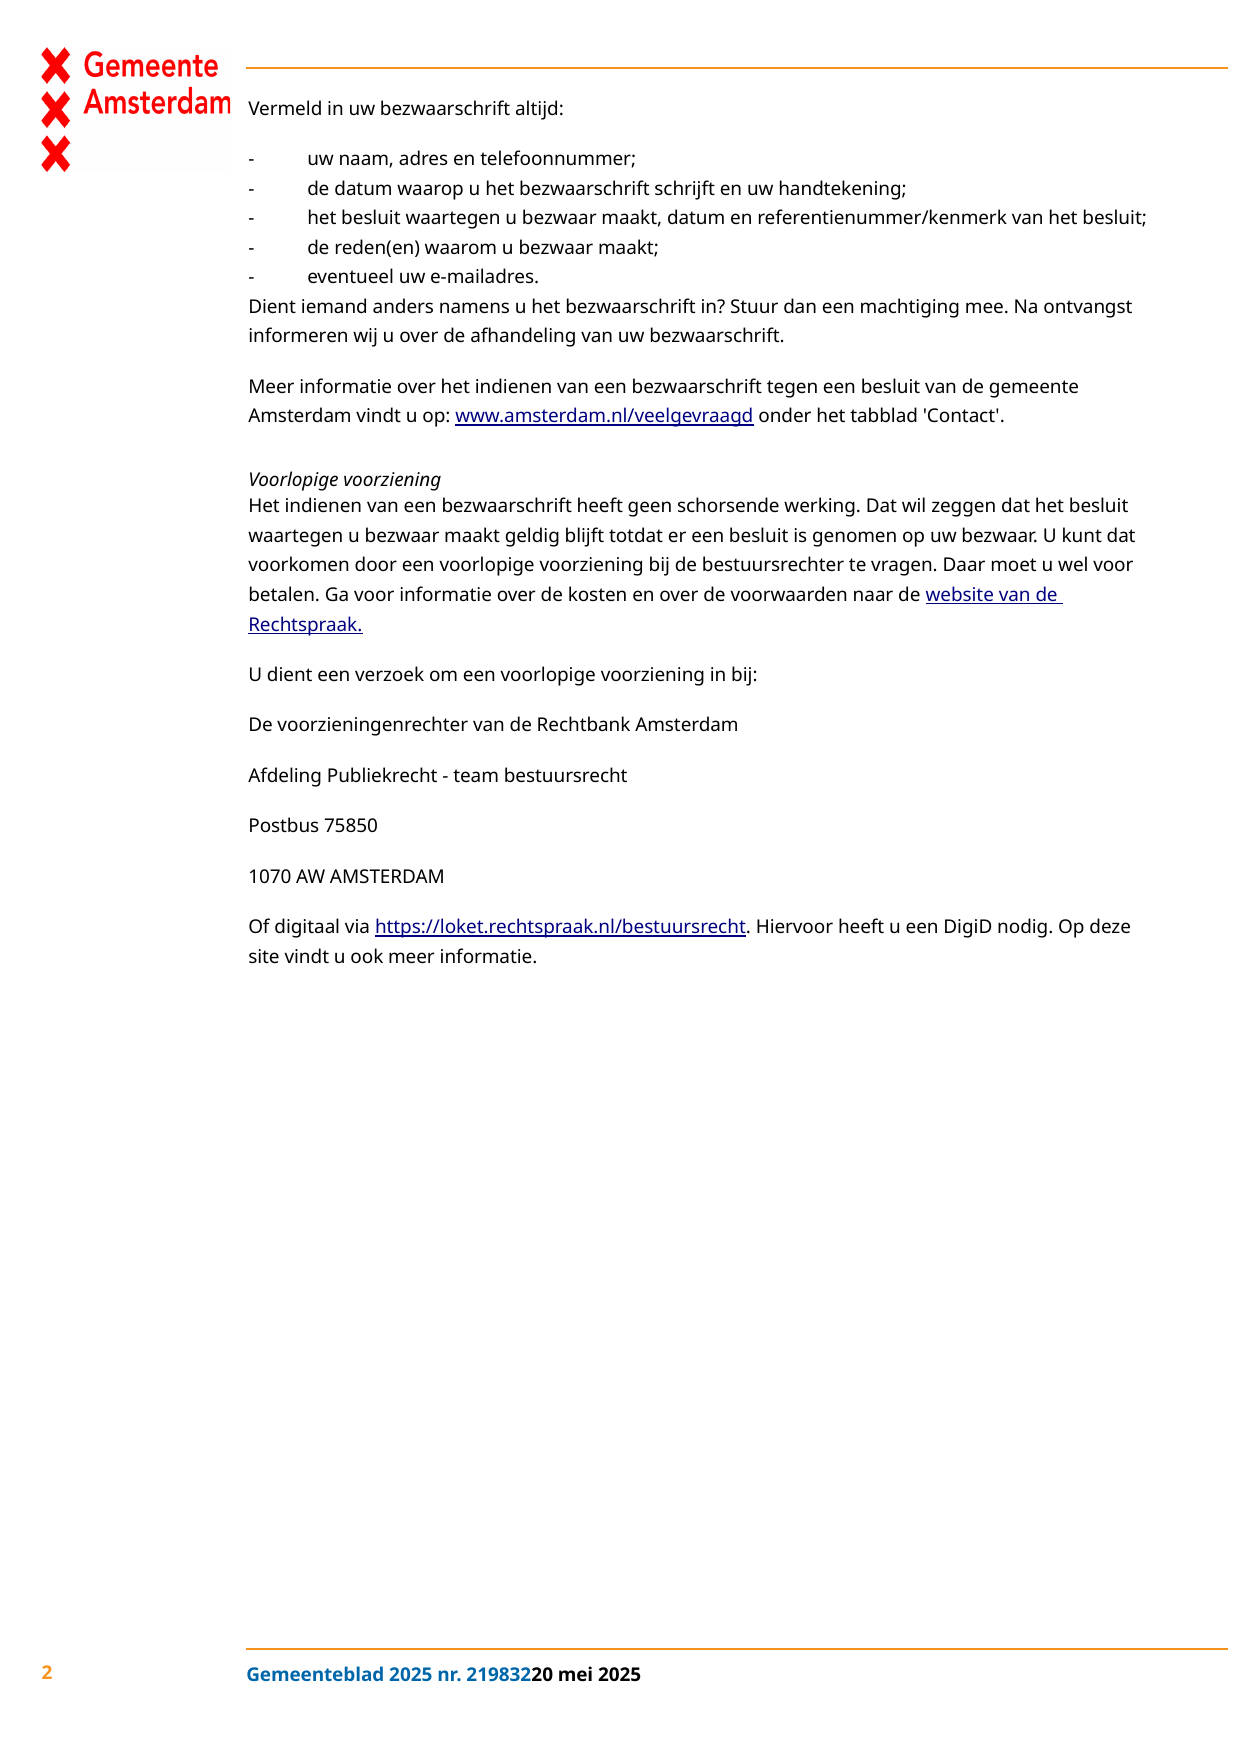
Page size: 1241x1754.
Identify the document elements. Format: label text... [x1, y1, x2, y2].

list de datum waarop u het bezwaarschrift schrijft en uw handtekening; [248, 175, 1152, 201]
text Of digitaal via https://loket.rechtspraak.nl/bestuursrecht. Hiervoor heeft u een DigiD nodig. Op deze site vindt u ook meer informatie. [248, 913, 1152, 968]
list het besluit waartegen u bezwaar maakt, datum en referentienummer/kenmerk van het besluit; [248, 204, 1152, 230]
list uw naam, adres en telefoonnummer; [248, 145, 1152, 171]
text Meer informatie over het indienen van een bezwaarschrift tegen een besluit van de gemeente Amsterdam vindt u op: www.amsterdam.nl/veelgevraagd onder het tabblad 'Contact'. [248, 373, 1152, 428]
text Afdeling Publiekrecht - team bestuursrecht [248, 762, 1152, 788]
text 1070 AW AMSTERDAM [248, 863, 1152, 888]
text Postbus 75850 [248, 812, 1152, 838]
picture [41, 47, 231, 172]
text Voorlopige voorziening [248, 467, 1152, 492]
text Dient iemand anders namens u het bezwaarschrift in? Stuur dan een machtiging mee. Na ontvangst informeren wij u over de afhandeling van uw bezwaarschrift. [248, 293, 1152, 348]
list de reden(en) waarom u bezwaar maakt; [248, 234, 1152, 260]
text Het indienen van een bezwaarschrift heeft geen schorsende werking. Dat wil zeggen dat het besluit waartegen u bezwaar maakt geldig blijft totdat er een besluit is genomen op uw bezwaar. U kunt dat voorkomen door een voorlopige voorziening bij de bestuursrechter te vragen. Daar moet u wel voor betalen. Ga voor informatie over de kosten en over de voorwaarden naar de website van de Rechtspraak. [248, 492, 1152, 636]
text U dient een verzoek om een voorlopige voorziening in bij: [248, 661, 1152, 687]
text Vermeld in uw bezwaarschrift altijd: [248, 95, 1152, 121]
list eventueel uw e-mailadres. [248, 263, 1152, 289]
text De voorzieningenrechter van de Rechtbank Amsterdam [248, 712, 1152, 737]
